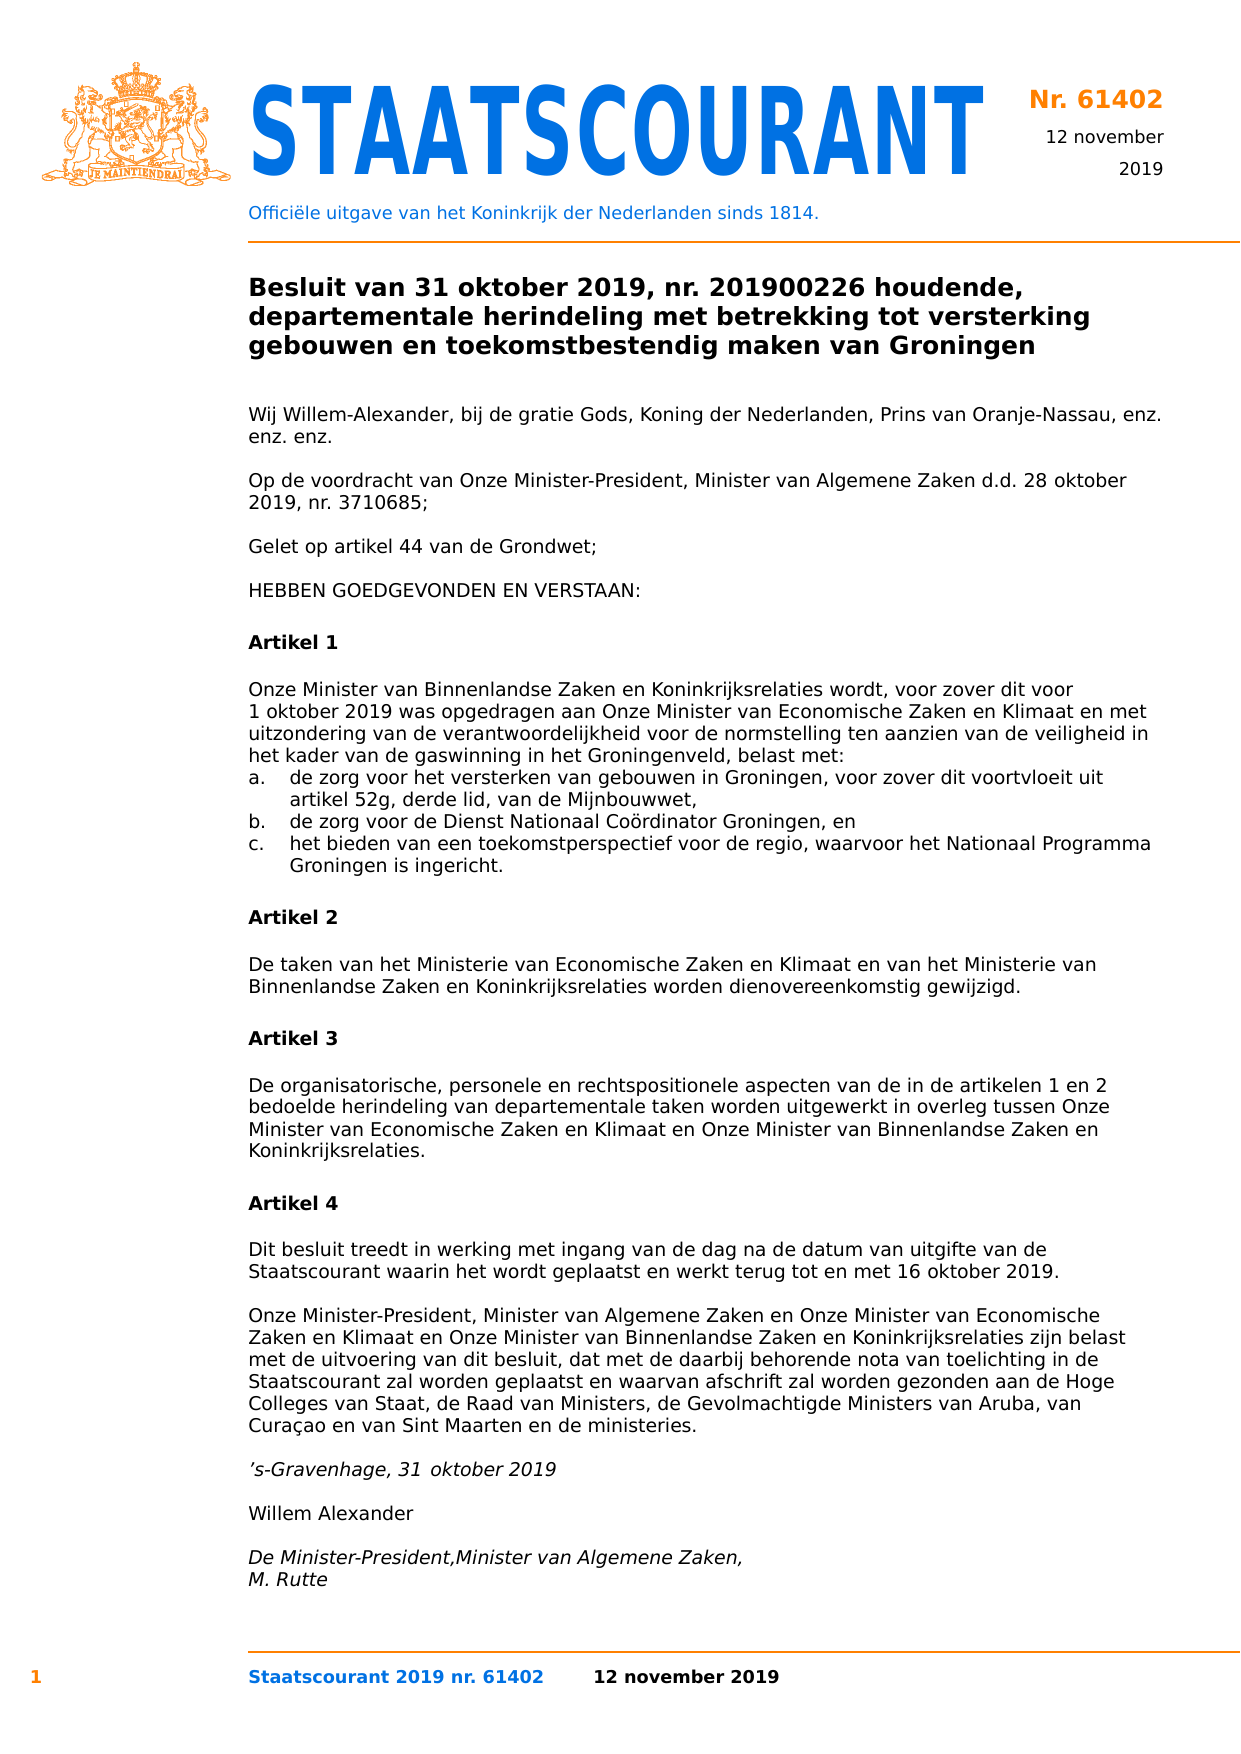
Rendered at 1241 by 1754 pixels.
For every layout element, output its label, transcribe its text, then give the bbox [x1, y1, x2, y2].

picture [41, 62, 231, 186]
table_header STAATSCOURANT [248, 62, 998, 203]
table_header [25, 62, 248, 241]
subtitle Artikel 4 [248, 1192, 1163, 1214]
text ’s-Gravenhage, 31 oktober 2019 [248, 1459, 1163, 1481]
subtitle Artikel 3 [248, 1027, 1163, 1049]
text Onze Minister-President, Minister van Algemene Zaken en Onze Minister van Economische Zaken en Klimaat en Onze Minister van Binnenlandse Zaken en Koninkrijksrelaties zijn belast met de uitvoering van dit besluit, dat met de daarbij behorende nota van toelichting in de Staatscourant zal worden geplaatst en waarvan afschrift zal worden gezonden aan de Hoge Colleges van Staat, de Raad van Ministers, de Gevolmachtigde Ministers van Aruba, van Curaçao en van Sint Maarten en de ministeries. [248, 1305, 1163, 1437]
text a. de zorg voor het versterken van gebouwen in Groningen, voor zover dit voortvloeit uit artikel 52g, derde lid, van de Mijnbouwwet, [248, 767, 1163, 811]
subtitle Artikel 2 [248, 907, 1163, 928]
text Onze Minister van Binnenlandse Zaken en Koninkrijksrelaties wordt, voor zover dit voor 1 oktober 2019 was opgedragen aan Onze Minister van Economische Zaken en Klimaat en met uitzondering van de verantwoordelijkheid voor de normstelling ten aanzien van de veiligheid in het kader van de gaswinning in het Groningenveld, belast met: [248, 679, 1163, 767]
text b. de zorg voor de Dienst Nationaal Coördinator Groningen, en [248, 811, 1163, 833]
text Wij Willem-Alexander, bij de gratie Gods, Koning der Nederlanden, Prins van Oranje-Nassau, enz. enz. enz. [248, 404, 1163, 448]
text De Minister-President,Minister van Algemene Zaken, M. Rutte [248, 1547, 1163, 1591]
table_cell 2019 [998, 153, 1240, 203]
text c. het bieden van een toekomstperspectief voor de regio, waarvoor het Nationaal Programma Groningen is ingericht. [248, 833, 1163, 877]
text De taken van het Ministerie van Economische Zaken en Klimaat en van het Ministerie van Binnenlandse Zaken en Koninkrijksrelaties worden dienovereenkomstig gewijzigd. [248, 953, 1163, 997]
text Dit besluit treedt in werking met ingang van de dag na de datum van uitgifte van de Staatscourant waarin het wordt geplaatst en werkt terug tot en met 16 oktober 2019. [248, 1239, 1163, 1283]
table_cell 12 november [998, 121, 1240, 153]
subtitle Besluit van 31 oktober 2019, nr. 201900226 houdende, departementale herindeling met betrekking tot versterking gebouwen en toekomstbestendig maken van Groningen [248, 273, 1163, 361]
table_header Nr. 61402 [998, 62, 1240, 121]
text De organisatorische, personele en rechtspositionele aspecten van de in de artikelen 1 en 2 bedoelde herindeling van departementale taken worden uitgewerkt in overleg tussen Onze Minister van Economische Zaken en Klimaat en Onze Minister van Binnenlandse Zaken en Koninkrijksrelaties. [248, 1074, 1163, 1162]
text Op de voordracht van Onze Minister-President, Minister van Algemene Zaken d.d. 28 oktober 2019, nr. 3710685; [248, 470, 1163, 514]
table_cell Officiële uitgave van het Koninkrijk der Nederlanden sinds 1814. [248, 203, 1240, 241]
subtitle Artikel 1 [248, 632, 1163, 654]
text Willem Alexander [248, 1503, 1163, 1525]
text HEBBEN GOEDGEVONDEN EN VERSTAAN: [248, 580, 1163, 602]
text Gelet op artikel 44 van de Grondwet; [248, 536, 1163, 558]
